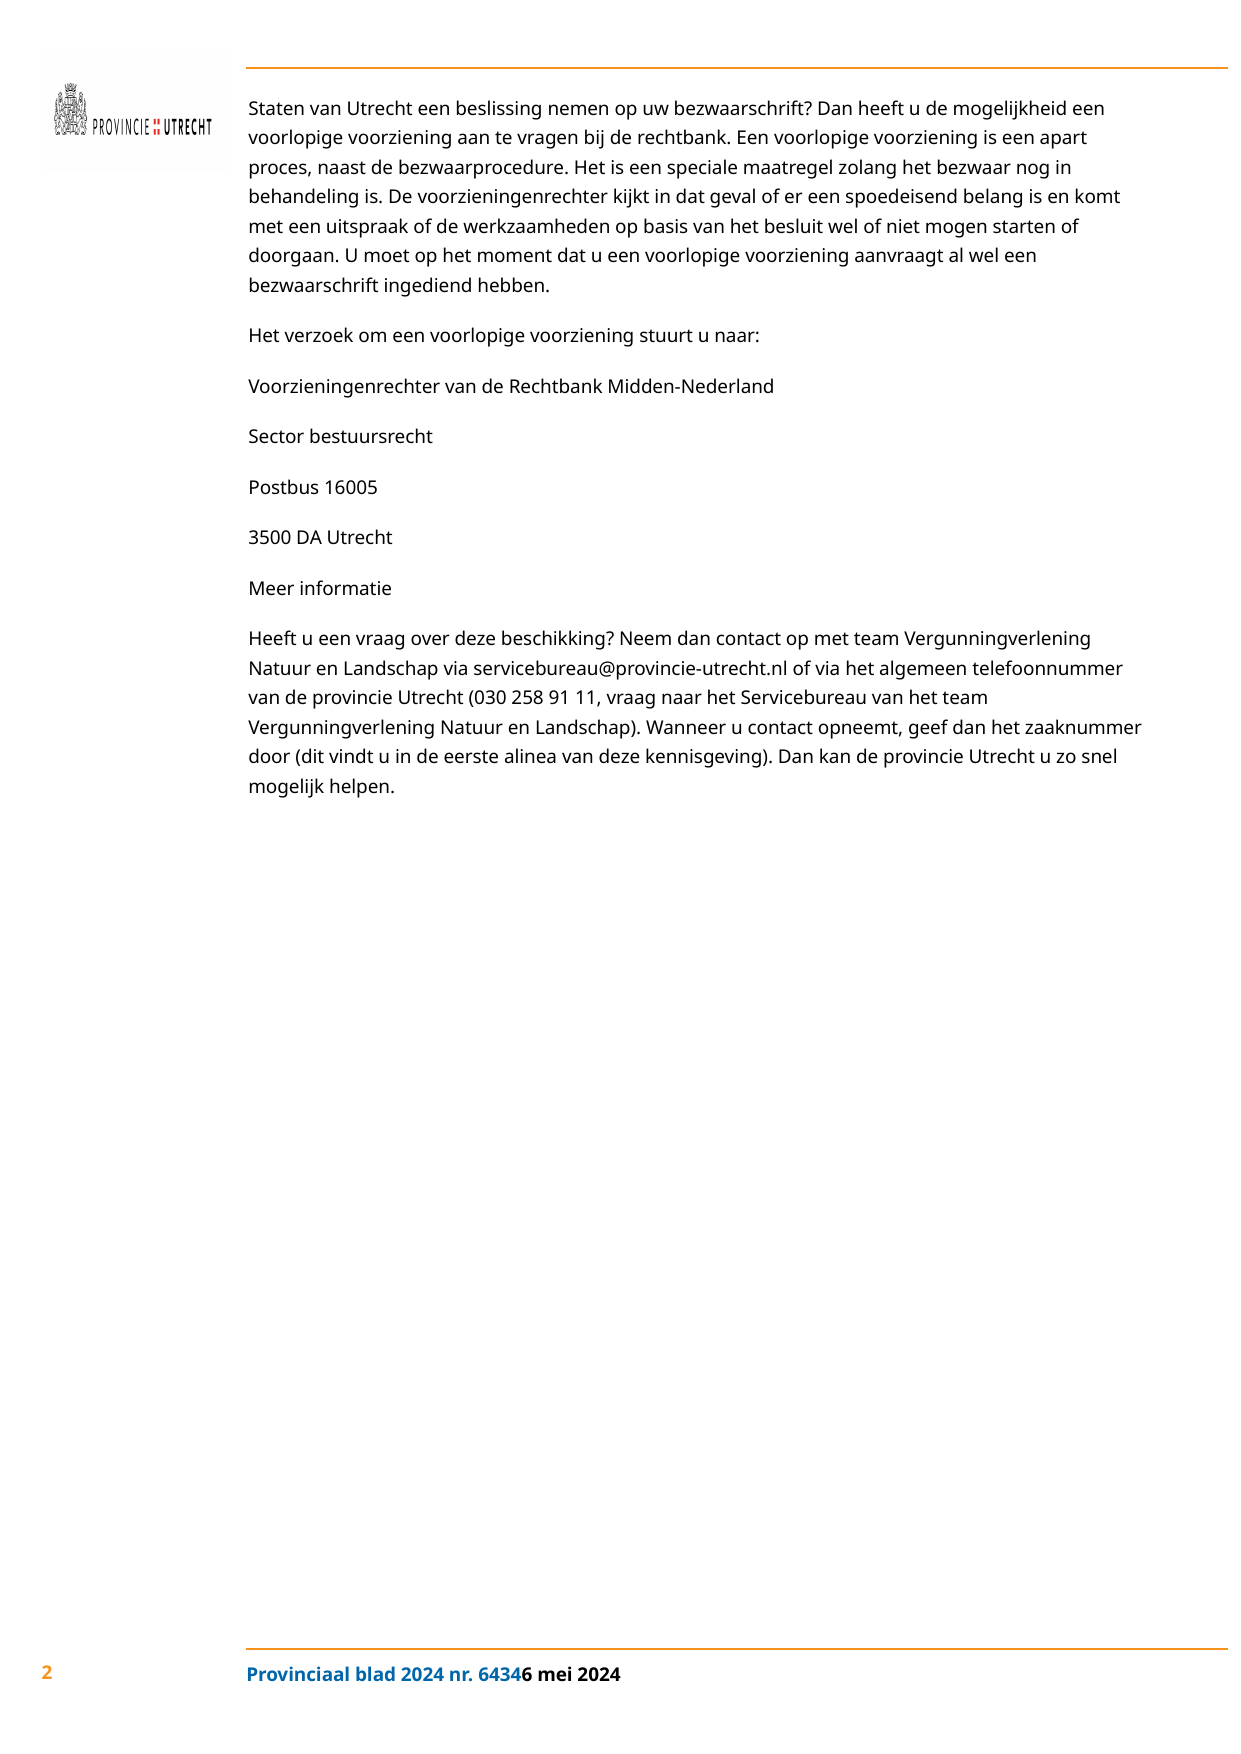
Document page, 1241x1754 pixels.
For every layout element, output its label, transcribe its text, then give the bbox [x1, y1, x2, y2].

text Voorzieningenrechter van de Rechtbank Midden-Nederland [248, 373, 1152, 399]
text 3500 DA Utrecht [248, 524, 1152, 550]
text Postbus 16005 [248, 474, 1152, 500]
text Het verzoek om een voorlopige voorziening stuurt u naar: [248, 323, 1152, 348]
text Staten van Utrecht een beslissing nemen op uw bezwaarschrift? Dan heeft u de mogelijkheid een voorlopige voorziening aan te vragen bij de rechtbank. Een voorlopige voorziening is een apart proces, naast de bezwaarprocedure. Het is een speciale maatregel zolang het bezwaar nog in behandeling is. De voorzieningenrechter kijkt in dat geval of er een spoedeisend belang is en komt met een uitspraak of de werkzaamheden op basis van het besluit wel of niet mogen starten of doorgaan. U moet op het moment dat u een voorlopige voorziening aanvraagt al wel een bezwaarschrift ingediend hebben. [248, 95, 1152, 298]
text Meer informatie [248, 575, 1152, 601]
picture [41, 47, 231, 172]
text Sector bestuursrecht [248, 423, 1152, 449]
text Heeft u een vraag over deze beschikking? Neem dan contact op met team Vergunningverlening Natuur en Landschap via servicebureau@provincie-utrecht.nl of via het algemeen telefoonnummer van de provincie Utrecht (030 258 91 11, vraag naar het Servicebureau van het team Vergunningverlening Natuur en Landschap). Wanneer u contact opneemt, geef dan het zaaknummer door (dit vindt u in de eerste alinea van deze kennisgeving). Dan kan de provincie Utrecht u zo snel mogelijk helpen. [248, 625, 1152, 799]
